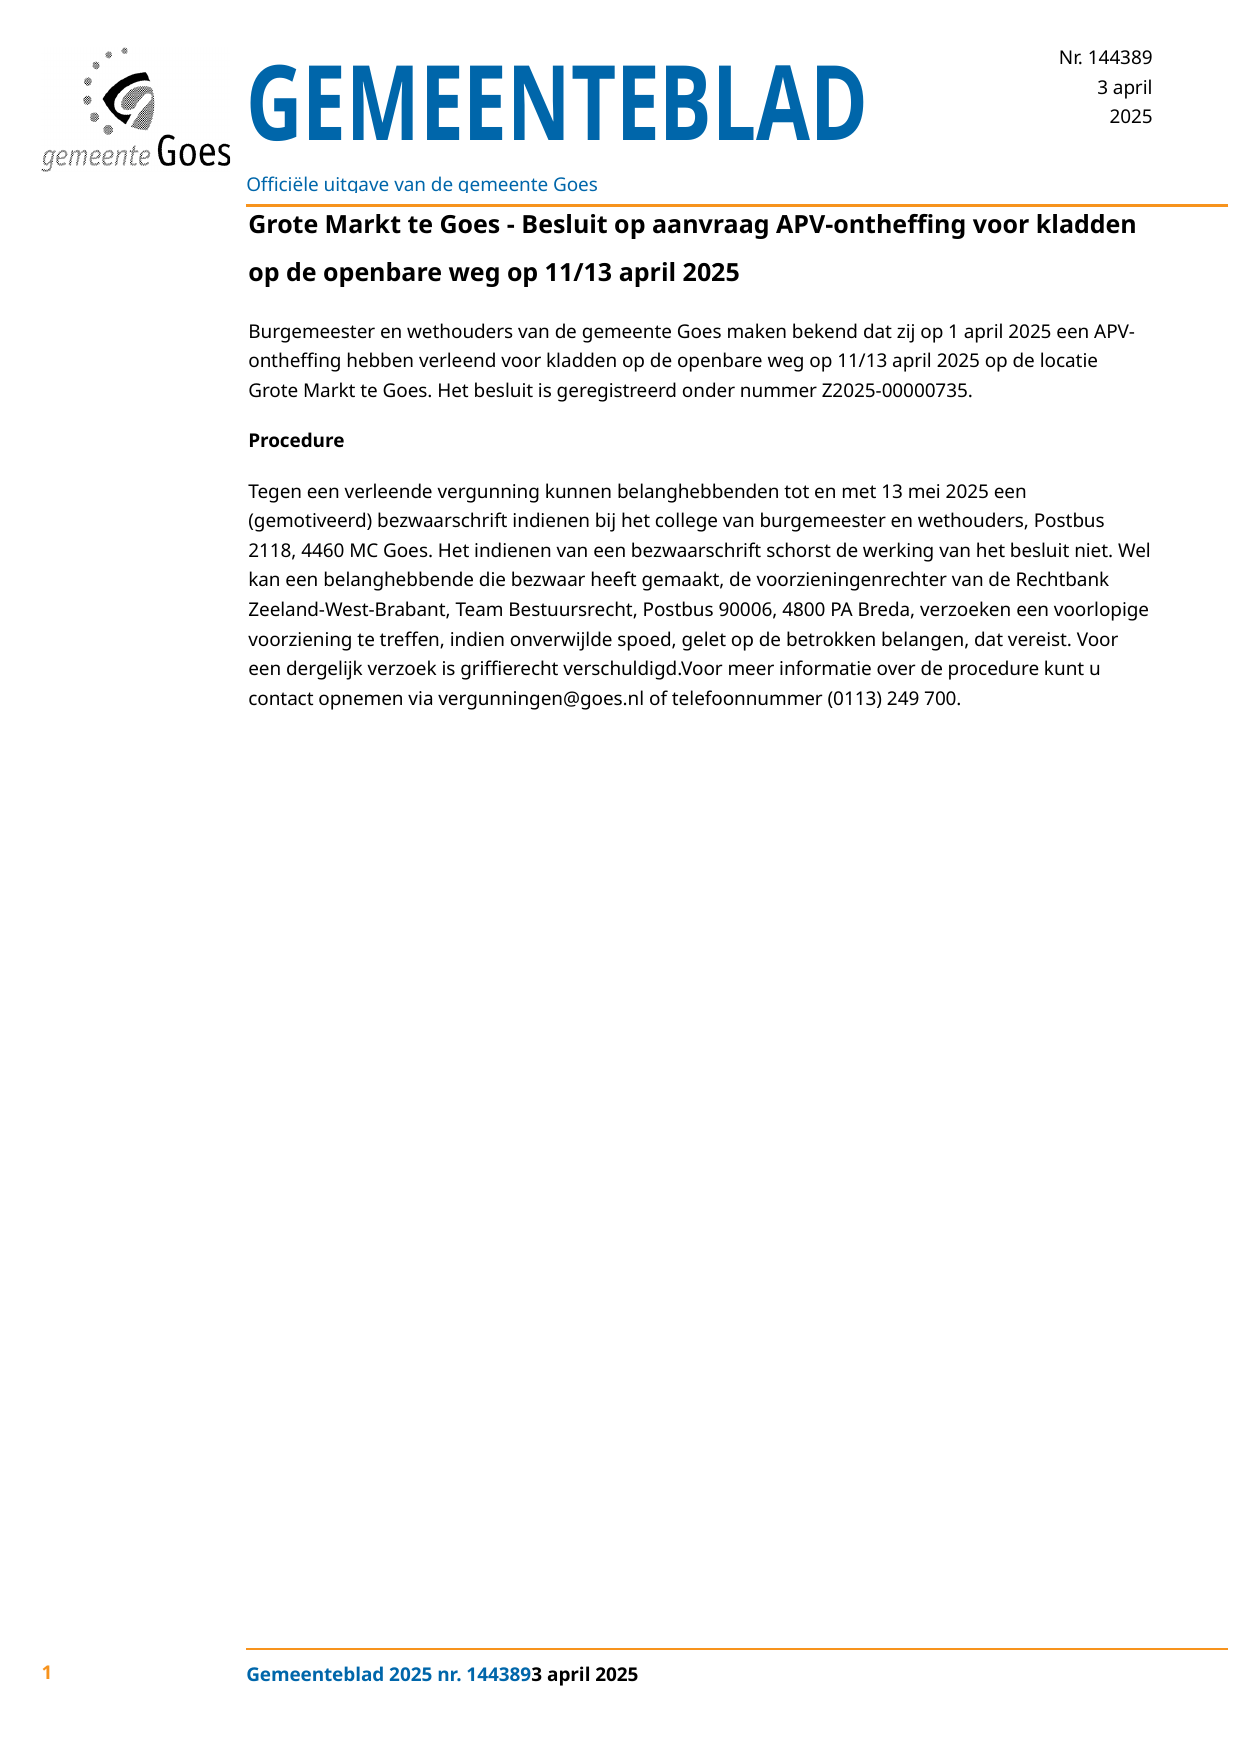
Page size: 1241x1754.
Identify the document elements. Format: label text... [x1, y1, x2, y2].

picture [41, 47, 231, 172]
text Tegen een verleende vergunning kunnen belanghebbenden tot en met 13 mei 2025 een (gemotiveerd) bezwaarschrift indienen bij het college van burgemeester en wethouders, Postbus 2118, 4460 MC Goes. Het indienen van een bezwaarschrift schorst de werking van het besluit niet. Wel kan een belanghebbende die bezwaar heeft gemaakt, de voorzieningenrechter van de Rechtbank Zeeland-West-Brabant, Team Bestuursrecht, Postbus 90006, 4800 PA Breda, verzoeken een voorlopige voorziening te treffen, indien onverwijlde spoed, gelet op de betrokken belangen, dat vereist. Voor een dergelijk verzoek is griffierecht verschuldigd.Voor meer informatie over de procedure kunt u contact opnemen via vergunningen@goes.nl of telefoonnummer (0113) 249 700. [248, 478, 1152, 711]
text Procedure [248, 427, 1152, 453]
text Grote Markt te Goes - Besluit op aanvraag APV-ontheffing voor kladden op de openbare weg op 11/13 april 2025 [248, 207, 1152, 288]
text Burgemeester en wethouders van de gemeente Goes maken bekend dat zij op 1 april 2025 een APV-ontheffing hebben verleend voor kladden op de openbare weg op 11/13 april 2025 op de locatie Grote Markt te Goes. Het besluit is geregistreerd onder nummer Z2025-00000735. [248, 318, 1152, 403]
